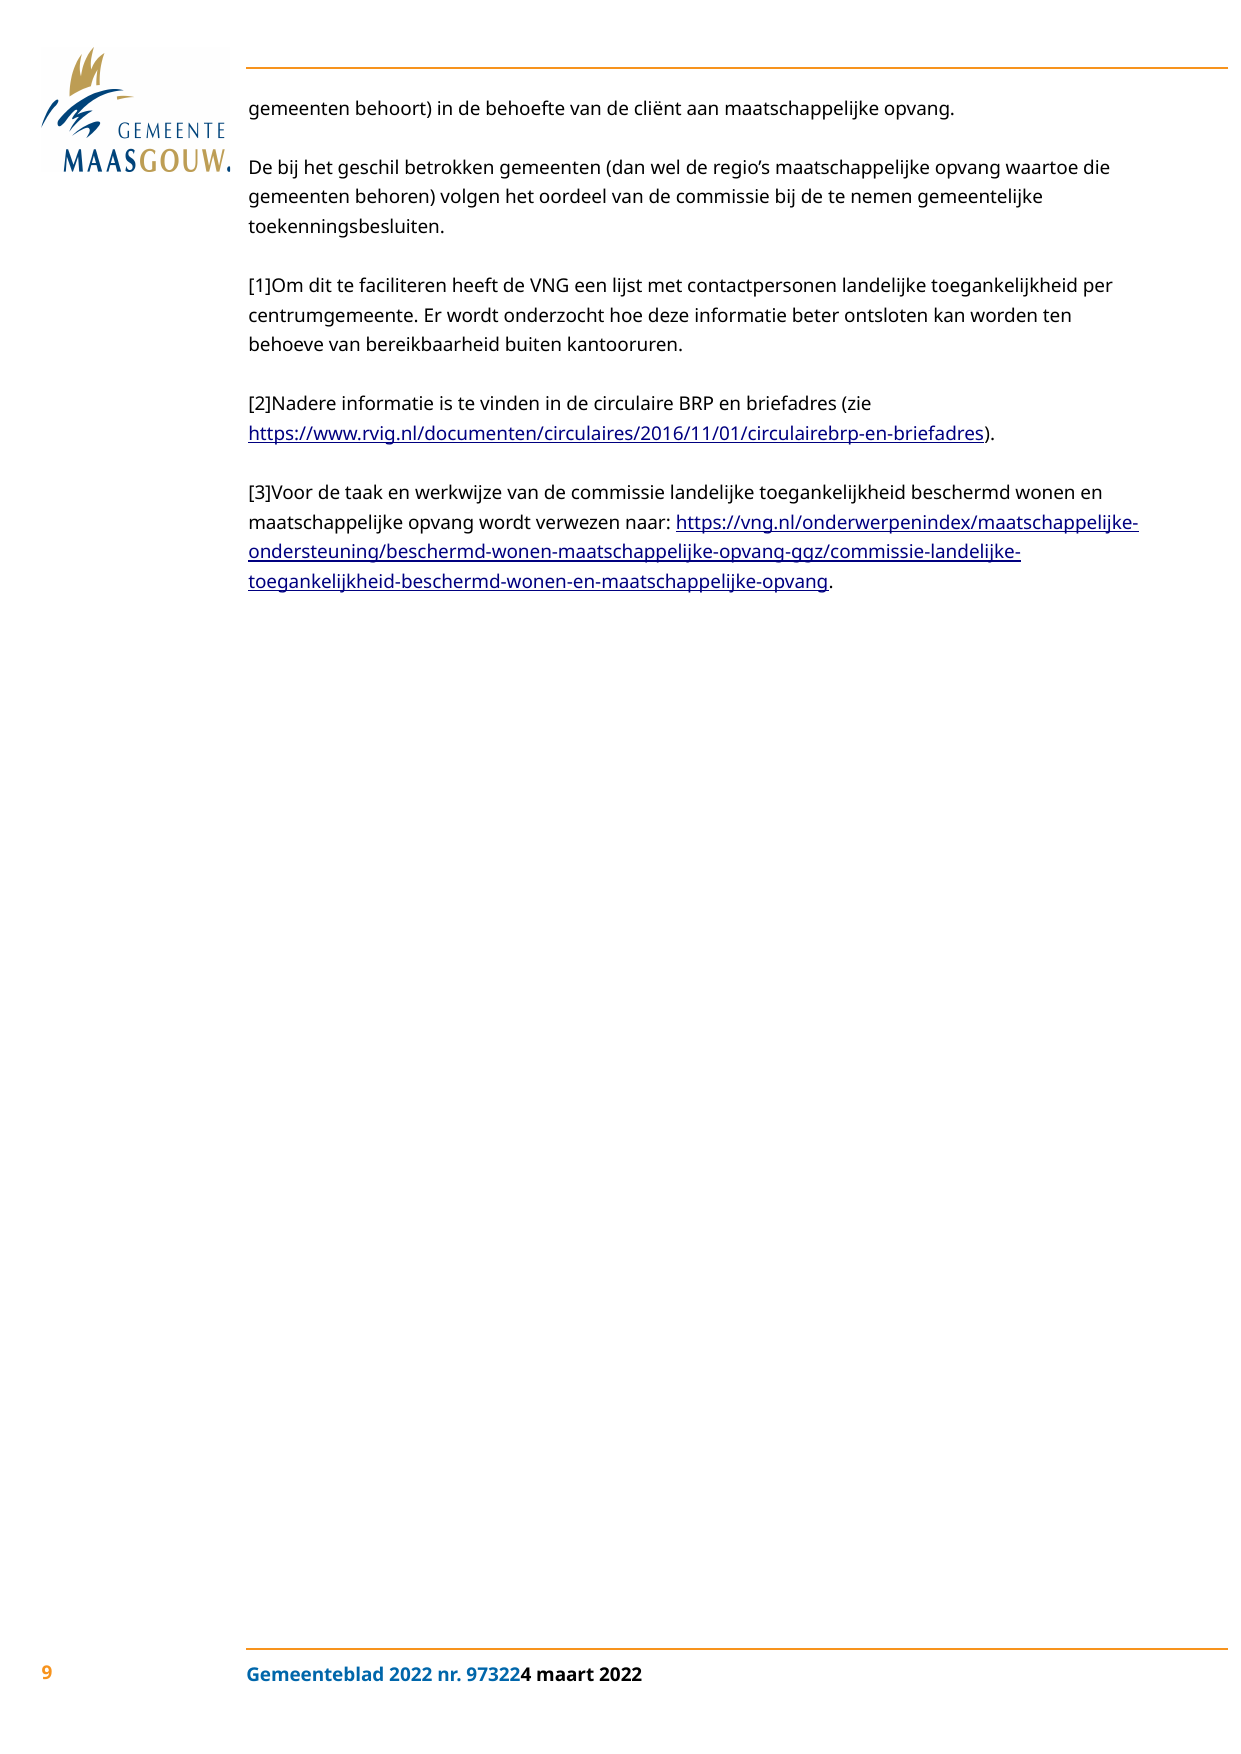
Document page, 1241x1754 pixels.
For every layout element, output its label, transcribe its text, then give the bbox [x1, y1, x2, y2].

text De bij het geschil betrokken gemeenten (dan wel de regio’s maatschappelijke opvang waartoe die gemeenten behoren) volgen het oordeel van de commissie bij de te nemen gemeentelijke toekenningsbesluiten. [248, 154, 1152, 239]
picture [41, 47, 231, 172]
text gemeenten behoort) in de behoefte van de cliënt aan maatschappelijke opvang. [248, 95, 1152, 121]
text [2]Nadere informatie is te vinden in de circulaire BRP en briefadres (zie https://www.rvig.nl/documenten/circulaires/2016/11/01/circulairebrp-en-briefadres). [248, 391, 1152, 446]
text [1]Om dit te faciliteren heeft de VNG een lijst met contactpersonen landelijke toegankelijkheid per centrumgemeente. Er wordt onderzocht hoe deze informatie beter ontsloten kan worden ten behoeve van bereikbaarheid buiten kantooruren. [248, 272, 1152, 357]
text [3]Voor de taak en werkwijze van de commissie landelijke toegankelijkheid beschermd wonen en maatschappelijke opvang wordt verwezen naar: https://vng.nl/onderwerpenindex/maatschappelijke-ondersteuning/beschermd-wonen-maatschappelijke-opvang-ggz/commissie-landelijke-toegankelijkheid-beschermd-wonen-en-maatschappelijke-opvang. [248, 479, 1152, 594]
